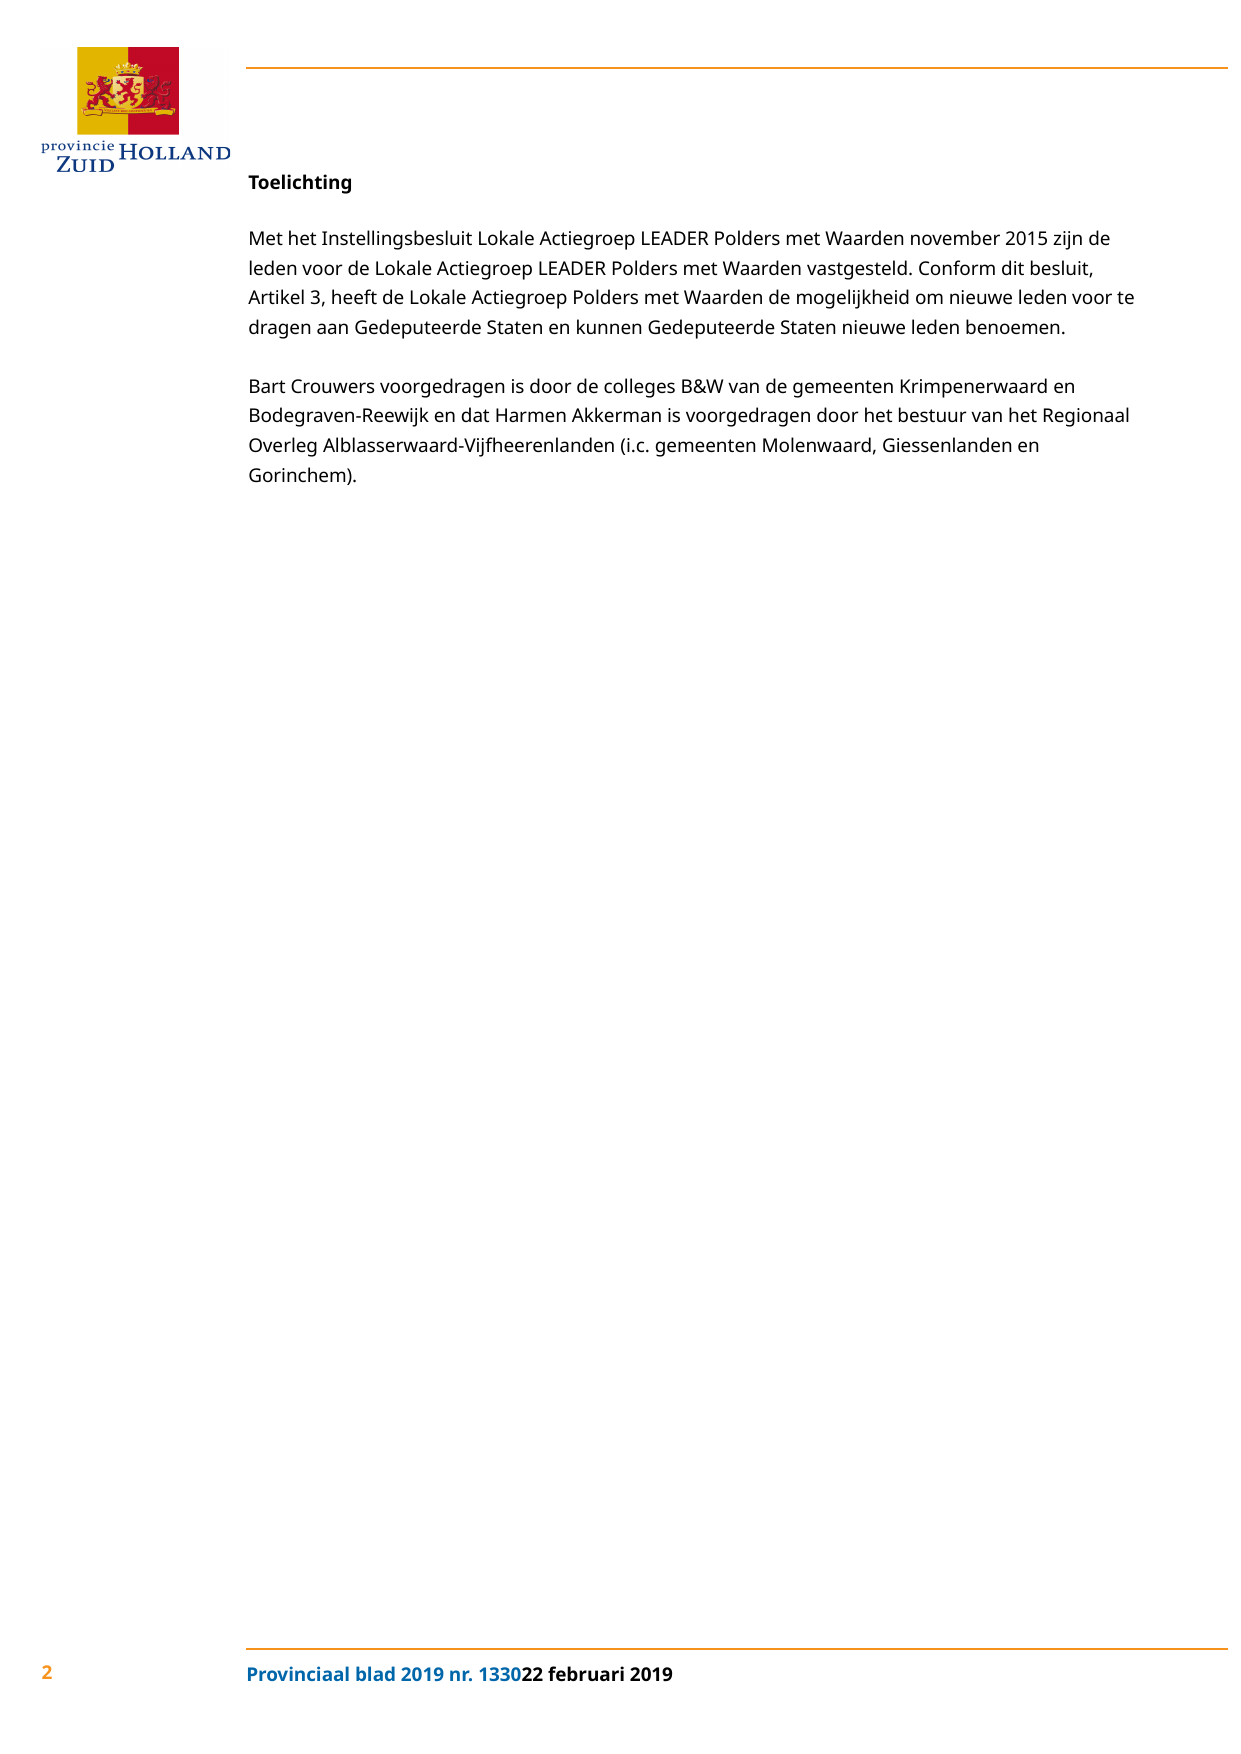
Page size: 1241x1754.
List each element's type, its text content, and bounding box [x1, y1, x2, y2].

text Toelichting [248, 167, 1152, 196]
text Met het Instellingsbesluit Lokale Actiegroep LEADER Polders met Waarden november 2015 zijn de leden voor de Lokale Actiegroep LEADER Polders met Waarden vastgesteld. Conform dit besluit, Artikel 3, heeft de Lokale Actiegroep Polders met Waarden de mogelijkheid om nieuwe leden voor te dragen aan Gedeputeerde Staten en kunnen Gedeputeerde Staten nieuwe leden benoemen. [248, 225, 1152, 339]
text Bart Crouwers voorgedragen is door de colleges B&W van de gemeenten Krimpenerwaard en Bodegraven-Reewijk en dat Harmen Akkerman is voorgedragen door het bestuur van het Regionaal Overleg Alblasserwaard-Vijfheerenlanden (i.c. gemeenten Molenwaard, Giessenlanden en Gorinchem). [248, 373, 1152, 487]
picture [41, 47, 231, 172]
